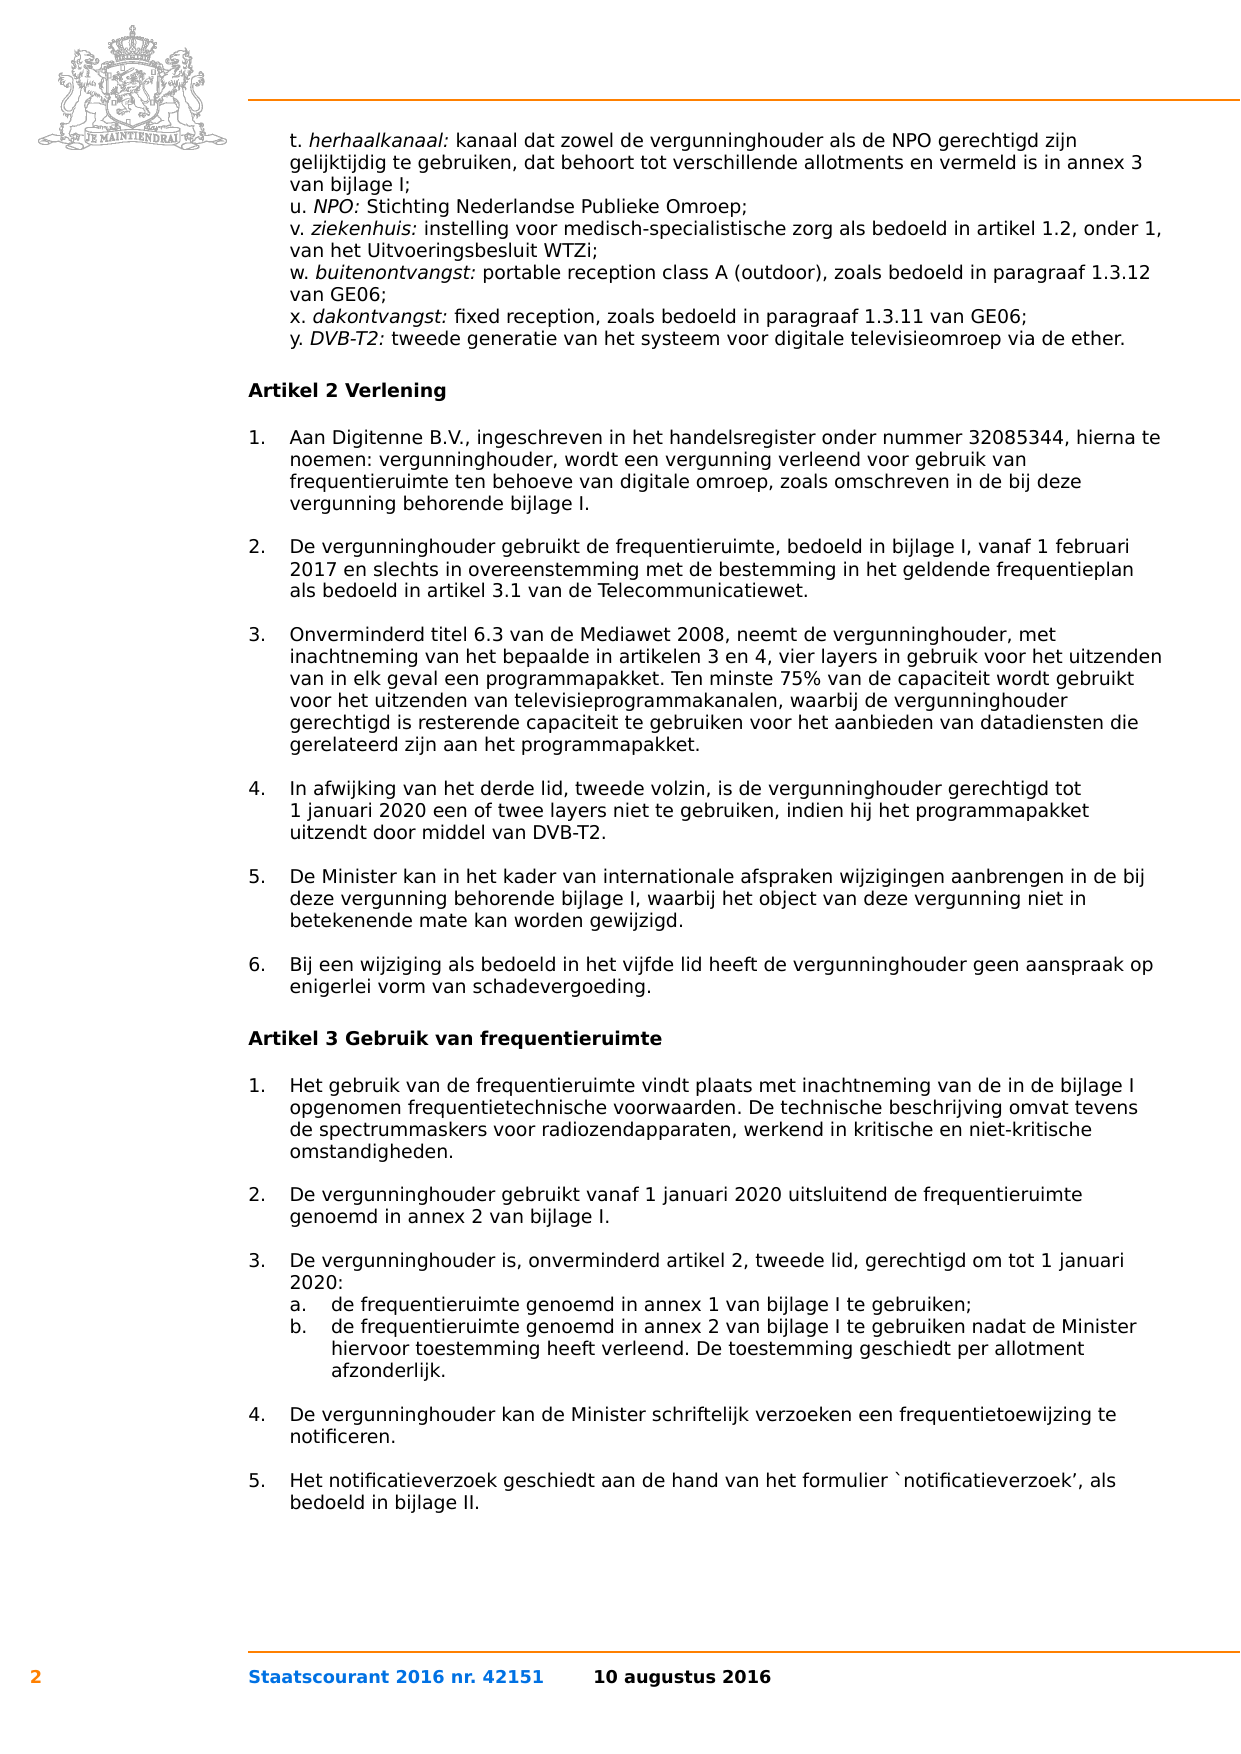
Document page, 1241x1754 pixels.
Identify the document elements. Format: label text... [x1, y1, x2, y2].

text 2. De vergunninghouder gebruikt vanaf 1 januari 2020 uitsluitend de frequentieruimte genoemd in annex 2 van bijlage I. [248, 1184, 1163, 1228]
text 5. Het notificatieverzoek geschiedt aan de hand van het formulier `notificatieverzoek’, als bedoeld in bijlage II. [248, 1470, 1163, 1514]
text b. de frequentieruimte genoemd in annex 2 van bijlage I te gebruiken nadat de Minister hiervoor toestemming heeft verleend. De toestemming geschiedt per allotment afzonderlijk. [289, 1316, 1163, 1382]
text y. DVB-T2: tweede generatie van het systeem voor digitale televisieomroep via de ether. [289, 328, 1163, 350]
text t. herhaalkanaal: kanaal dat zowel de vergunninghouder als de NPO gerechtigd zijn gelijktijdig te gebruiken, dat behoort tot verschillende allotments en vermeld is in annex 3 van bijlage I; [289, 130, 1163, 196]
text 5. De Minister kan in het kader van internationale afspraken wijzigingen aanbrengen in de bij deze vergunning behorende bijlage I, waarbij het object van deze vergunning niet in betekenende mate kan worden gewijzigd. [248, 866, 1163, 932]
text 3. De vergunninghouder is, onverminderd artikel 2, tweede lid, gerechtigd om tot 1 januari 2020: [248, 1250, 1163, 1294]
text w. buitenontvangst: portable reception class A (outdoor), zoals bedoeld in paragraaf 1.3.12 van GE06; [289, 262, 1163, 306]
subtitle Artikel 3 Gebruik van frequentieruimte [248, 1028, 1163, 1049]
text 4. De vergunninghouder kan de Minister schriftelijk verzoeken een frequentietoewijzing te notificeren. [248, 1404, 1163, 1448]
text 1. Het gebruik van de frequentieruimte vindt plaats met inachtneming van de in de bijlage I opgenomen frequentietechnische voorwaarden. De technische beschrijving omvat tevens de spectrummaskers voor radiozendapparaten, werkend in kritische en niet-kritische omstandigheden. [248, 1074, 1163, 1162]
text 1. Aan Digitenne B.V., ingeschreven in het handelsregister onder nummer 32085344, hierna te noemen: vergunninghouder, wordt een vergunning verleend voor gebruik van frequentieruimte ten behoeve van digitale omroep, zoals omschreven in de bij deze vergunning behorende bijlage I. [248, 427, 1163, 514]
picture [38, 25, 227, 150]
text a. de frequentieruimte genoemd in annex 1 van bijlage I te gebruiken; [289, 1294, 1163, 1316]
text 4. In afwijking van het derde lid, tweede volzin, is de vergunninghouder gerechtigd tot 1 januari 2020 een of twee layers niet te gebruiken, indien hij het programmapakket uitzendt door middel van DVB-T2. [248, 778, 1163, 844]
text x. dakontvangst: fixed reception, zoals bedoeld in paragraaf 1.3.11 van GE06; [289, 306, 1163, 328]
text u. NPO: Stichting Nederlandse Publieke Omroep; [289, 196, 1163, 218]
text 3. Onverminderd titel 6.3 van de Mediawet 2008, neemt de vergunninghouder, met inachtneming van het bepaalde in artikelen 3 en 4, vier layers in gebruik voor het uitzenden van in elk geval een programmapakket. Ten minste 75% van de capaciteit wordt gebruikt voor het uitzenden van televisieprogrammakanalen, waarbij de vergunninghouder gerechtigd is resterende capaciteit te gebruiken voor het aanbieden van datadiensten die gerelateerd zijn aan het programmapakket. [248, 624, 1163, 756]
text 6. Bij een wijziging als bedoeld in het vijfde lid heeft de vergunninghouder geen aanspraak op enigerlei vorm van schadevergoeding. [248, 954, 1163, 998]
text 2. De vergunninghouder gebruikt de frequentieruimte, bedoeld in bijlage I, vanaf 1 februari 2017 en slechts in overeenstemming met de bestemming in het geldende frequentieplan als bedoeld in artikel 3.1 van de Telecommunicatiewet. [248, 536, 1163, 602]
subtitle Artikel 2 Verlening [248, 380, 1163, 402]
text v. ziekenhuis: instelling voor medisch-specialistische zorg als bedoeld in artikel 1.2, onder 1, van het Uitvoeringsbesluit WTZi; [289, 218, 1163, 262]
